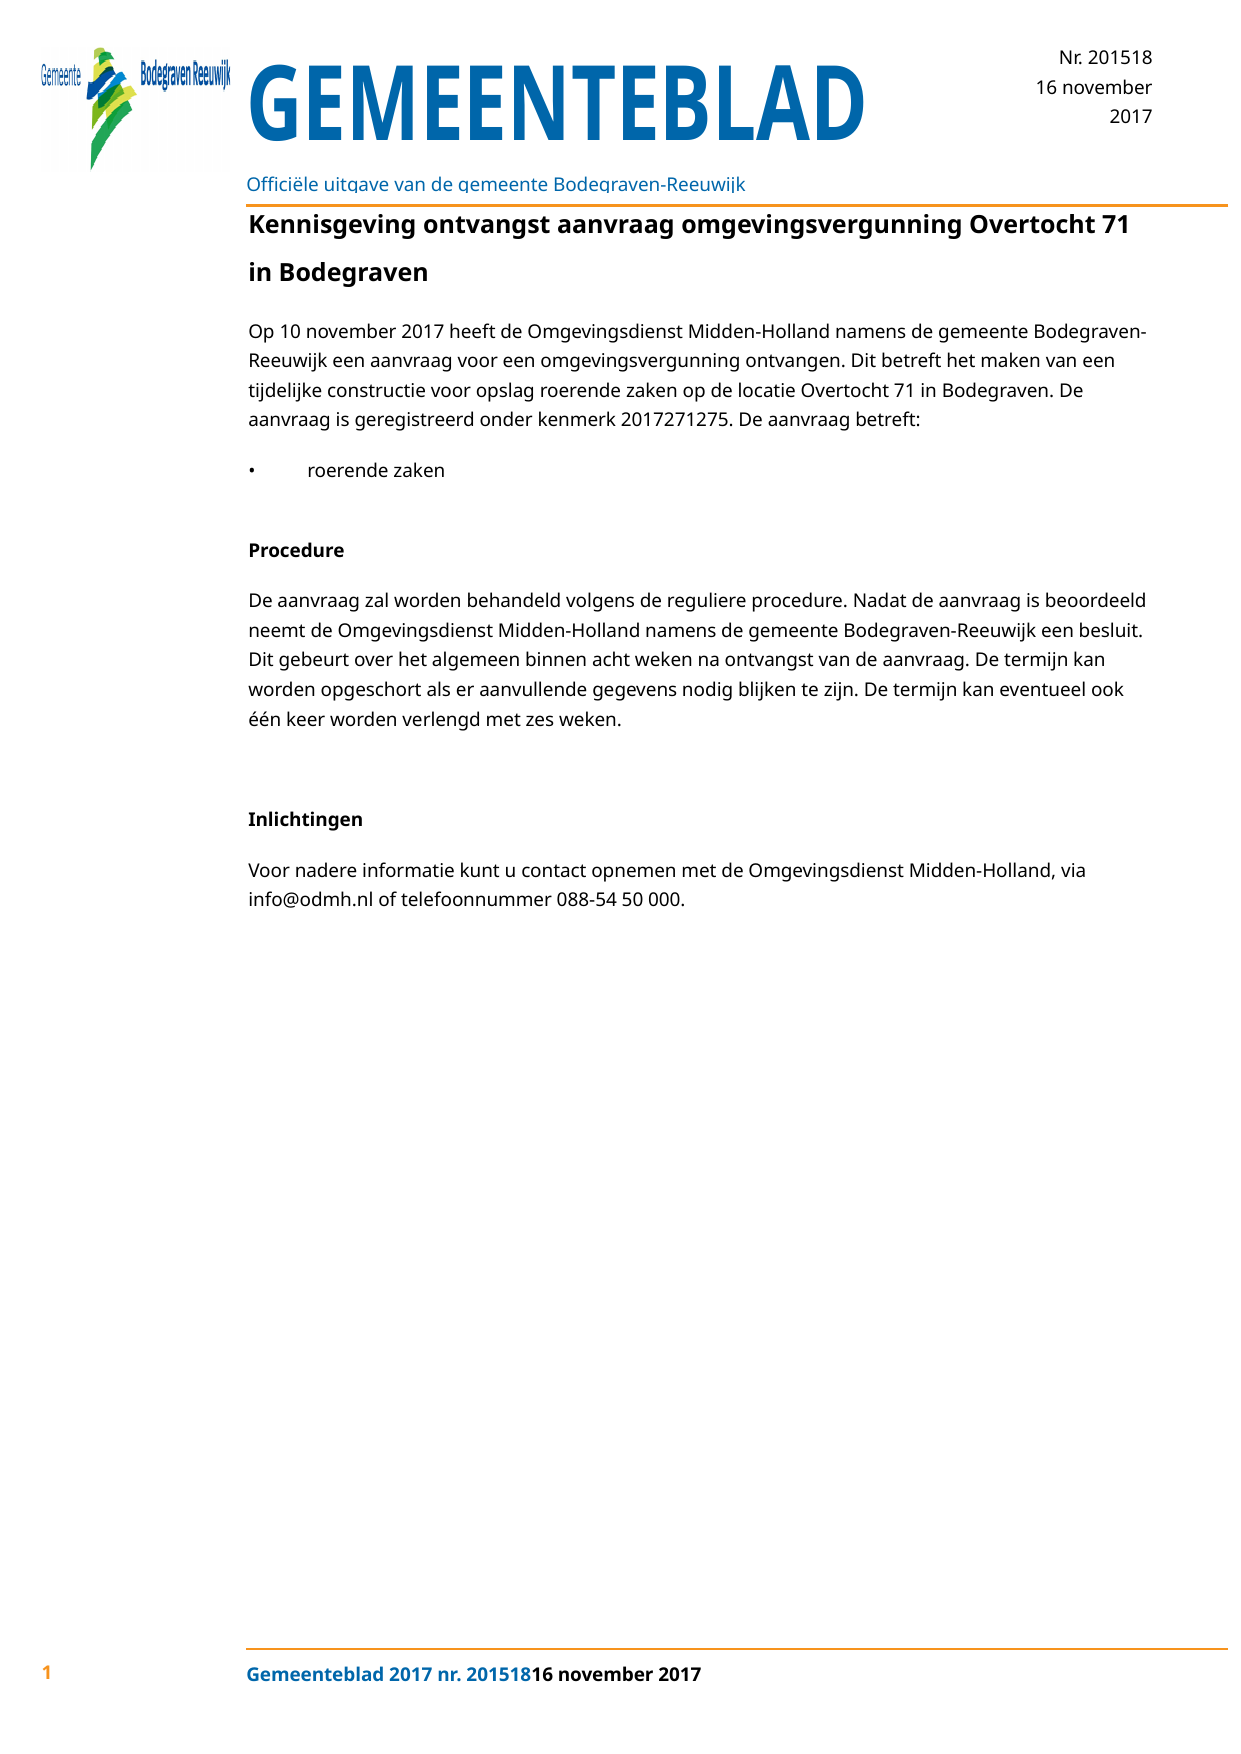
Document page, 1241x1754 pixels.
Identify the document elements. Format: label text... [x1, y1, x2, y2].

text De aanvraag zal worden behandeld volgens de reguliere procedure. Nadat de aanvraag is beoordeeld neemt de Omgevingsdienst Midden-Holland namens de gemeente Bodegraven-Reeuwijk een besluit. Dit gebeurt over het algemeen binnen acht weken na ontvangst van de aanvraag. De termijn kan worden opgeschort als er aanvullende gegevens nodig blijken te zijn. De termijn kan eventueel ook één keer worden verlengd met zes weken. [248, 587, 1152, 732]
text Inlichtingen [248, 807, 1152, 832]
list roerende zaken [248, 457, 1152, 483]
text Procedure [248, 537, 1152, 563]
text Op 10 november 2017 heeft de Omgevingsdienst Midden-Holland namens de gemeente Bodegraven-Reeuwijk een aanvraag voor een omgevingsvergunning ontvangen. Dit betreft het maken van een tijdelijke constructie voor opslag roerende zaken op de locatie Overtocht 71 in Bodegraven. De aanvraag is geregistreerd onder kenmerk 2017271275. De aanvraag betreft: [248, 318, 1152, 432]
picture [41, 47, 231, 172]
text Kennisgeving ontvangst aanvraag omgevingsvergunning Overtocht 71 in Bodegraven [248, 207, 1152, 288]
text Voor nadere informatie kunt u contact opnemen met de Omgevingsdienst Midden-Holland, via info@odmh.nl of telefoonnummer 088-54 50 000. [248, 857, 1152, 912]
